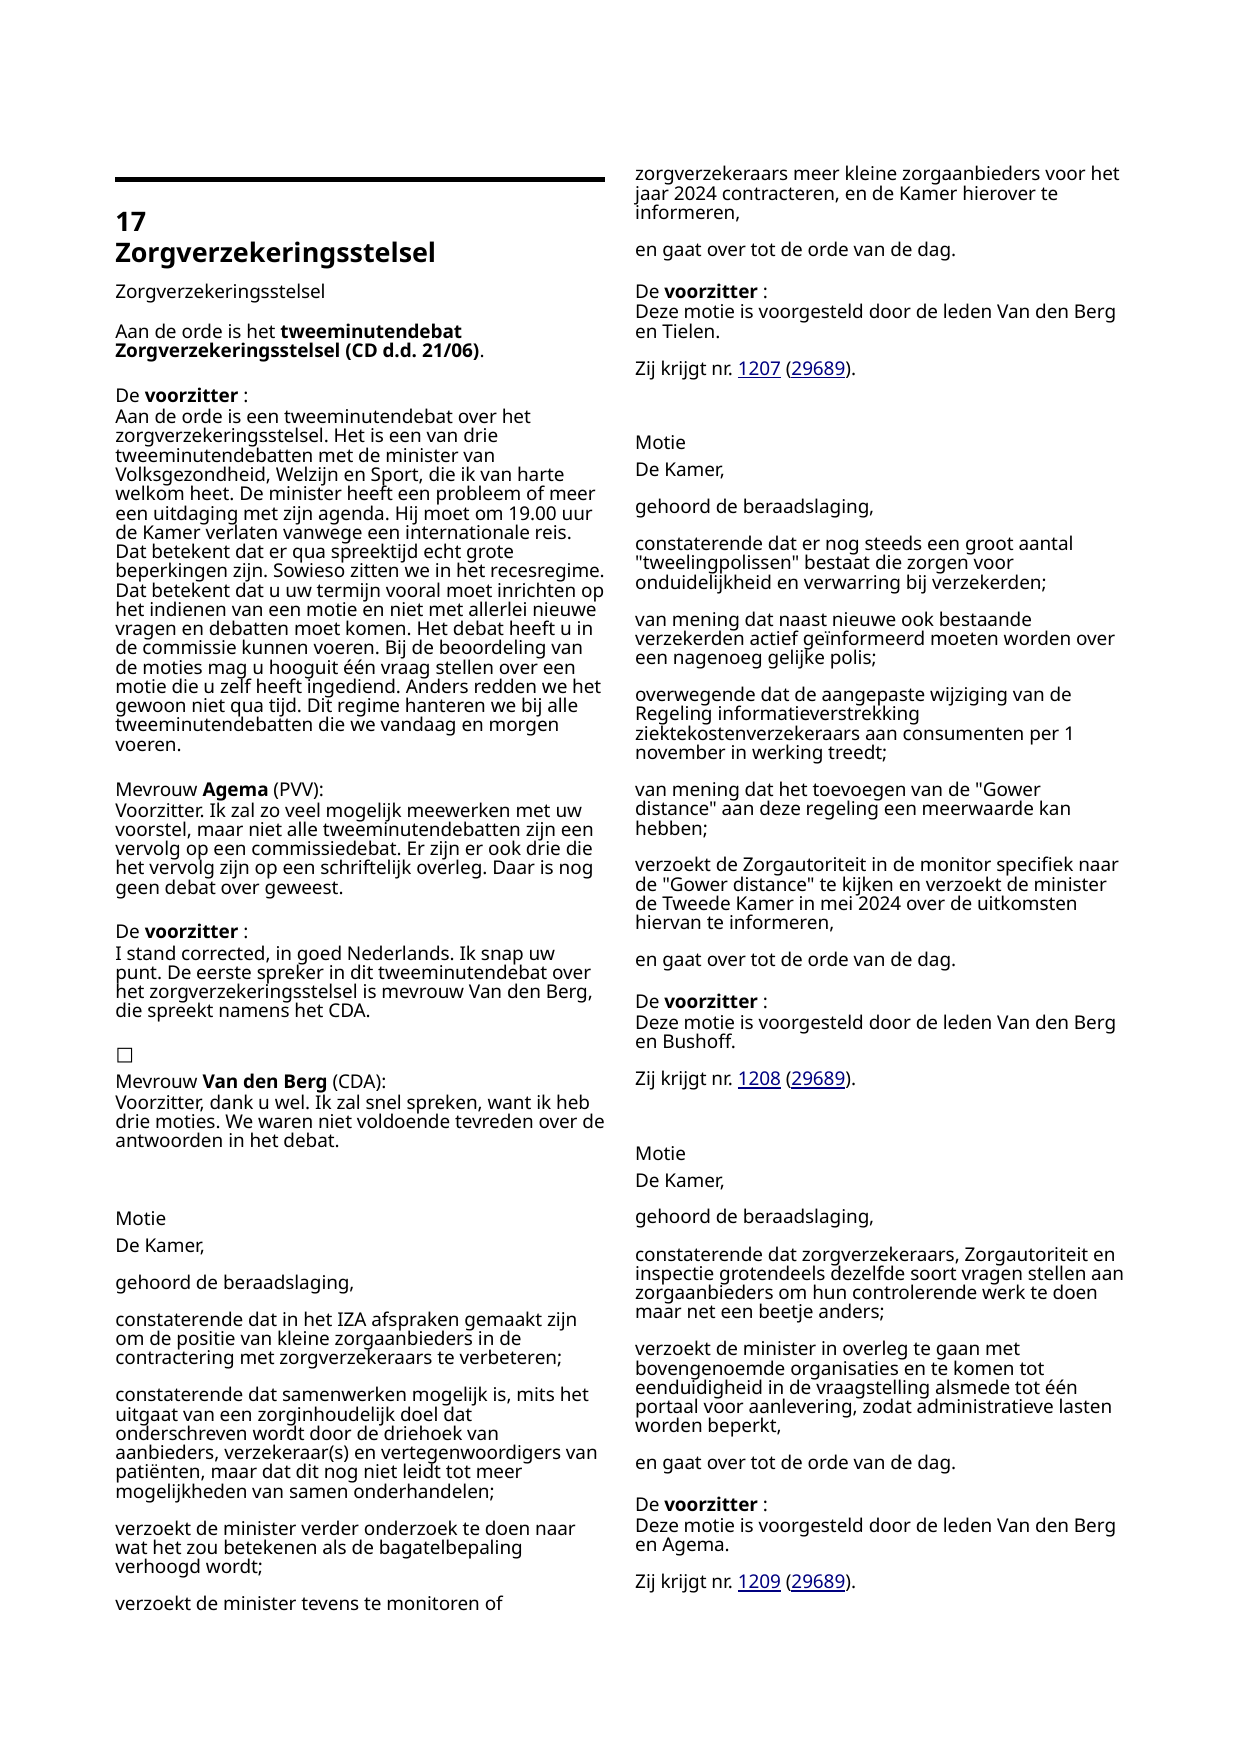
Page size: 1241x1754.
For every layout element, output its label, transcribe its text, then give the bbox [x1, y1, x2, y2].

text gehoord de beraadslaging, [635, 1208, 1125, 1228]
text Voorzitter. Ik zal zo veel mogelijk meewerken met uw voorstel, maar niet alle tweeminutendebatten zijn een vervolg op een commissiedebat. Er zijn er ook drie die het vervolg zijn op een schriftelijk overleg. Daar is nog geen debat over geweest. [115, 802, 605, 898]
text De voorzitter : [635, 988, 1125, 1014]
text Deze motie is voorgesteld door de leden Van den Berg en Bushoff. [635, 1014, 1125, 1052]
text Mevrouw Agema (PVV): [115, 776, 605, 802]
text 17 [115, 203, 605, 239]
text Motie [635, 429, 1125, 455]
text De Kamer, [635, 1172, 1125, 1191]
text van mening dat het toevoegen van de "Gower distance" aan deze regeling een meerwaarde kan hebben; [635, 781, 1125, 839]
text constaterende dat er nog steeds een groot aantal "tweelingpolissen" bestaat die zorgen voor onduidelijkheid en verwarring bij verzekerden; [635, 535, 1125, 593]
text zorgverzekeraars meer kleine zorgaanbieders voor het jaar 2024 contracteren, en de Kamer hierover te informeren, [635, 165, 1125, 223]
text Zorgverzekeringsstelsel [115, 283, 605, 302]
text Zij krijgt nr. 1209 (29689). [635, 1573, 1125, 1593]
text Aan de orde is het tweeminutendebat Zorgverzekeringsstelsel (CD d.d. 21/06). [115, 323, 605, 362]
text Deze motie is voorgesteld door de leden Van den Berg en Tielen. [635, 303, 1125, 342]
text overwegende dat de aangepaste wijziging van de Regeling informatieverstrekking ziektekostenverzekeraars aan consumenten per 1 november in werking treedt; [635, 686, 1125, 763]
text Deze motie is voorgesteld door de leden Van den Berg en Agema. [635, 1517, 1125, 1556]
text De voorzitter : [635, 278, 1125, 303]
text gehoord de beraadslaging, [635, 498, 1125, 517]
text I stand corrected, in goed Nederlands. Ik snap uw punt. De eerste spreker in dit tweeminutendebat over het zorgverzekeringsstelsel is mevrouw Van den Berg, die spreekt namens het CDA. [115, 944, 605, 1022]
text ⬜ [115, 1042, 605, 1068]
text De voorzitter : [115, 382, 605, 408]
text gehoord de beraadslaging, [115, 1274, 605, 1293]
text verzoekt de minister in overleg te gaan met bovengenoemde organisaties en te komen tot eenduidigheid in de vraagstelling alsmede tot één portaal voor aanlevering, zodat administratieve lasten worden beperkt, [635, 1340, 1125, 1437]
text verzoekt de minister tevens te monitoren of [115, 1595, 605, 1614]
text constaterende dat zorgverzekeraars, Zorgautoriteit en inspectie grotendeels dezelfde soort vragen stellen aan zorgaanbieders om hun controlerende werk te doen maar net een beetje anders; [635, 1246, 1125, 1323]
text en gaat over tot de orde van de dag. [635, 951, 1125, 971]
text Motie [115, 1205, 605, 1231]
text Zij krijgt nr. 1208 (29689). [635, 1070, 1125, 1089]
text De voorzitter : [115, 919, 605, 944]
text De Kamer, [115, 1237, 605, 1256]
text Zij krijgt nr. 1207 (29689). [635, 360, 1125, 379]
text Aan de orde is een tweeminutendebat over het zorgverzekeringsstelsel. Het is een van drie tweeminutendebatten met de minister van Volksgezondheid, Welzijn en Sport, die ik van harte welkom heet. De minister heeft een probleem of meer een uitdaging met zijn agenda. Hij moet om 19.00 uur de Kamer verlaten vanwege een internationale reis. Dat betekent dat er qua spreektijd echt grote beperkingen zijn. Sowieso zitten we in het recesregime. Dat betekent dat u uw termijn vooral moet inrichten op het indienen van een motie en niet met allerlei nieuwe vragen en debatten moet komen. Het debat heeft u in de commissie kunnen voeren. Bij de beoordeling van de moties mag u hooguit één vraag stellen over een motie die u zelf heeft ingediend. Anders redden we het gewoon niet qua tijd. Dit regime hanteren we bij alle tweeminutendebatten die we vandaag en morgen voeren. [115, 408, 605, 755]
text Motie [635, 1140, 1125, 1166]
text Zorgverzekeringsstelsel [115, 239, 605, 283]
text verzoekt de Zorgautoriteit in de monitor specifiek naar de "Gower distance" te kijken en verzoekt de minister de Tweede Kamer in mei 2024 over de uitkomsten hiervan te informeren, [635, 856, 1125, 933]
text van mening dat naast nieuwe ook bestaande verzekerden actief geïnformeerd moeten worden over een nagenoeg gelijke polis; [635, 611, 1125, 668]
text en gaat over tot de orde van de dag. [635, 1454, 1125, 1474]
text constaterende dat samenwerken mogelijk is, mits het uitgaat van een zorginhoudelijk doel dat onderschreven wordt door de driehoek van aanbieders, verzekeraar(s) en vertegenwoordigers van patiënten, maar dat dit nog niet leidt tot meer mogelijkheden van samen onderhandelen; [115, 1386, 605, 1502]
text De voorzitter : [635, 1491, 1125, 1517]
text verzoekt de minister verder onderzoek te doen naar wat het zou betekenen als de bagatelbepaling verhoogd wordt; [115, 1519, 605, 1577]
text constaterende dat in het IZA afspraken gemaakt zijn om de positie van kleine zorgaanbieders in de contractering met zorgverzekeraars te verbeteren; [115, 1311, 605, 1368]
text De Kamer, [635, 461, 1125, 480]
text Voorzitter, dank u wel. Ik zal snel spreken, want ik heb drie moties. We waren niet voldoende tevreden over de antwoorden in het debat. [115, 1094, 605, 1152]
text en gaat over tot de orde van de dag. [635, 241, 1125, 260]
text Mevrouw Van den Berg (CDA): [115, 1068, 605, 1094]
